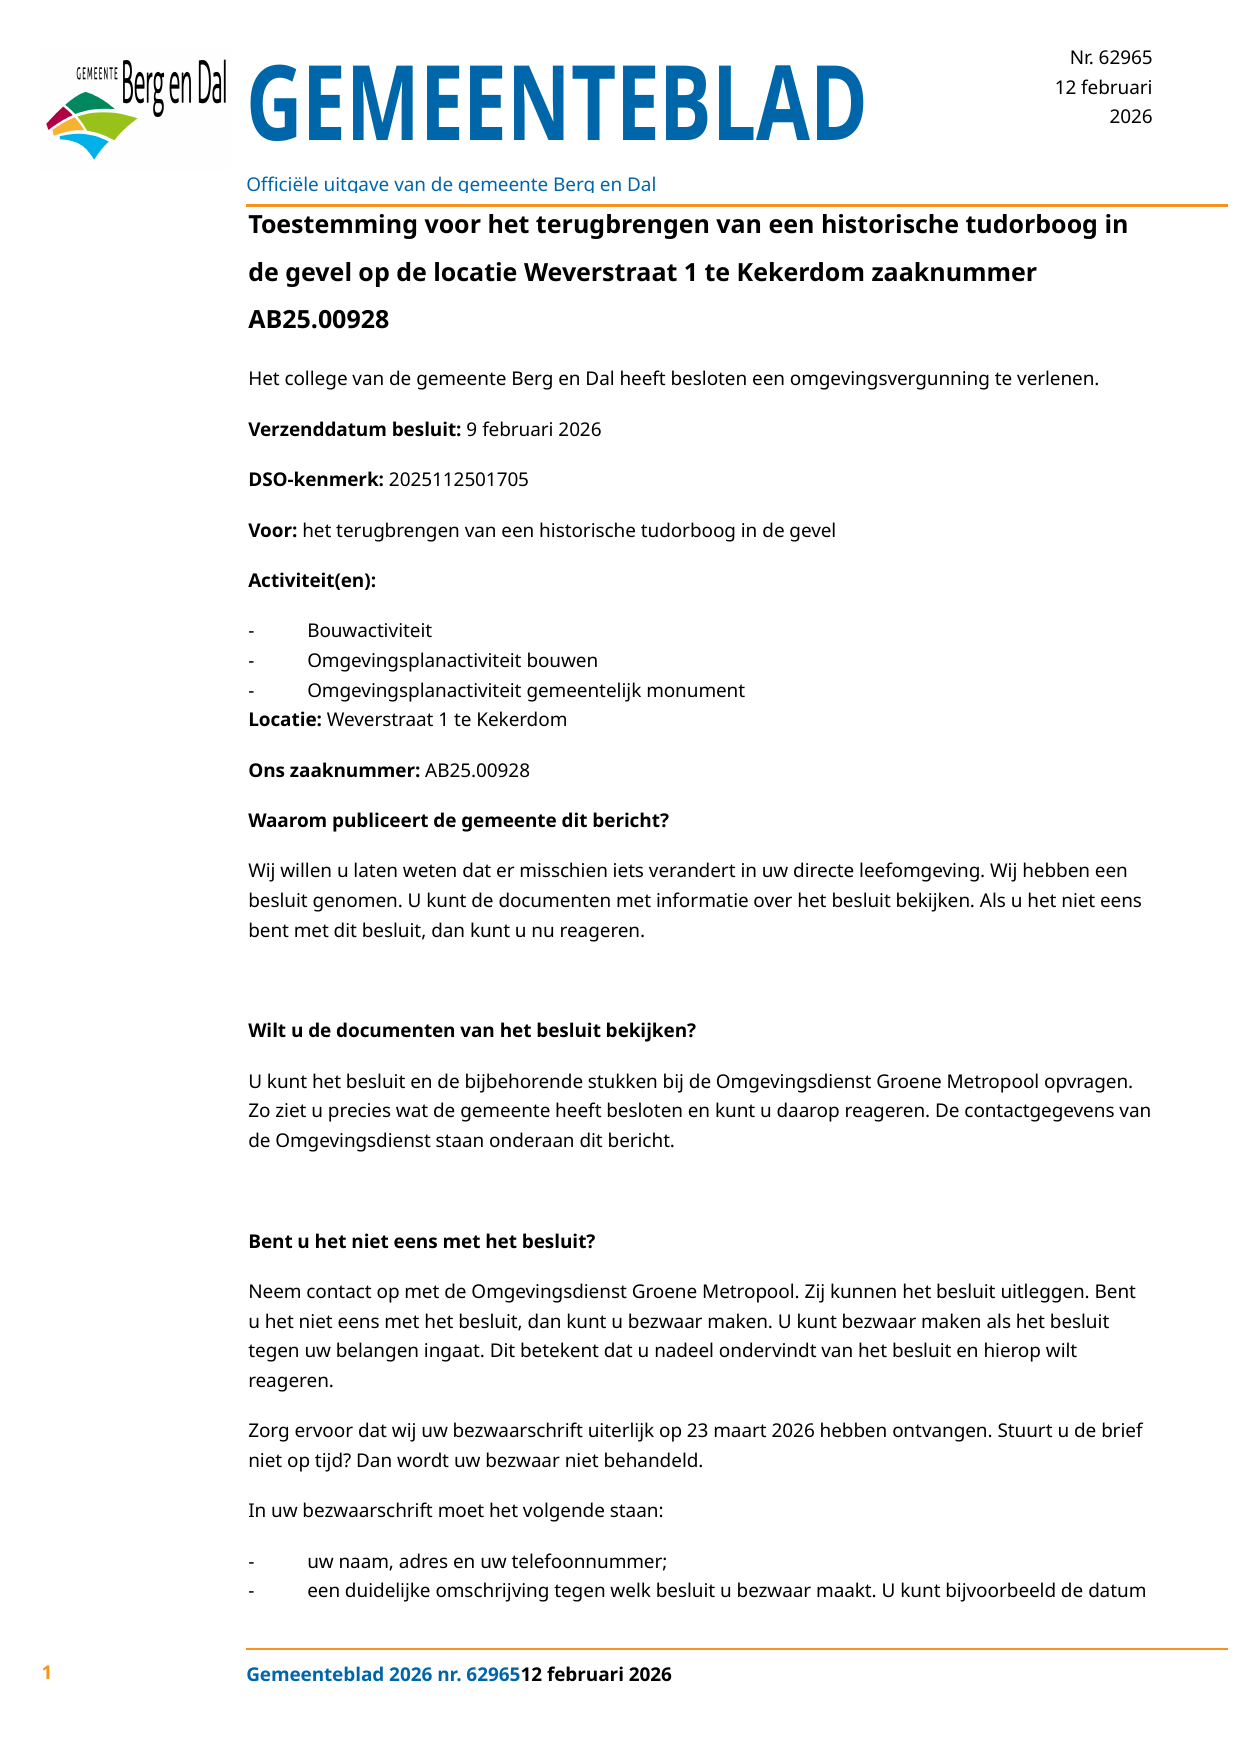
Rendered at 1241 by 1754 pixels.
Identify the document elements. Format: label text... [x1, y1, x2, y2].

list Omgevingsplanactiviteit bouwen [248, 647, 1152, 673]
text Neem contact op met de Omgevingsdienst Groene Metropool. Zij kunnen het besluit uitleggen. Bent u het niet eens met het besluit, dan kunt u bezwaar maken. U kunt bezwaar maken als het besluit tegen uw belangen ingaat. Dit betekent dat u nadeel ondervindt van het besluit en hierop wilt reageren. [248, 1278, 1152, 1393]
text Toestemming voor het terugbrengen van een historische tudorboog in de gevel op de locatie Weverstraat 1 te Kekerdom zaaknummer AB25.00928 [248, 207, 1152, 336]
text In uw bezwaarschrift moet het volgende staan: [248, 1498, 1152, 1523]
text Ons zaaknummer: AB25.00928 [248, 757, 1152, 782]
text DSO-kenmerk: 2025112501705 [248, 466, 1152, 492]
text Voor: het terugbrengen van een historische tudorboog in de gevel [248, 517, 1152, 542]
text Waarom publiceert de gemeente dit bericht? [248, 807, 1152, 833]
text Locatie: Weverstraat 1 te Kekerdom [248, 706, 1152, 732]
text U kunt het besluit en de bijbehorende stukken bij de Omgevingsdienst Groene Metropool opvragen. Zo ziet u precies wat de gemeente heeft besloten en kunt u daarop reageren. De contactgegevens van de Omgevingsdienst staan onderaan dit bericht. [248, 1068, 1152, 1153]
text Wilt u de documenten van het besluit bekijken? [248, 1018, 1152, 1043]
text Activiteit(en): [248, 567, 1152, 593]
list Omgevingsplanactiviteit gemeentelijk monument [248, 677, 1152, 702]
text Wij willen u laten weten dat er misschien iets verandert in uw directe leefomgeving. Wij hebben een besluit genomen. U kunt de documenten met informatie over het besluit bekijken. Als u het niet eens bent met dit besluit, dan kunt u nu reageren. [248, 858, 1152, 942]
text Zorg ervoor dat wij uw bezwaarschrift uiterlijk op 23 maart 2026 hebben ontvangen. Stuurt u de brief niet op tijd? Dan wordt uw bezwaar niet behandeld. [248, 1418, 1152, 1473]
text Verzenddatum besluit: 9 februari 2026 [248, 416, 1152, 442]
list een duidelijke omschrijving tegen welk besluit u bezwaar maakt. U kunt bijvoorbeeld de datum [248, 1578, 1152, 1603]
picture [41, 47, 231, 172]
text Bent u het niet eens met het besluit? [248, 1228, 1152, 1254]
list Bouwactiviteit [248, 618, 1152, 643]
list uw naam, adres en uw telefoonnummer; [248, 1548, 1152, 1574]
text Het college van de gemeente Berg en Dal heeft besloten een omgevingsvergunning te verlenen. [248, 366, 1152, 391]
